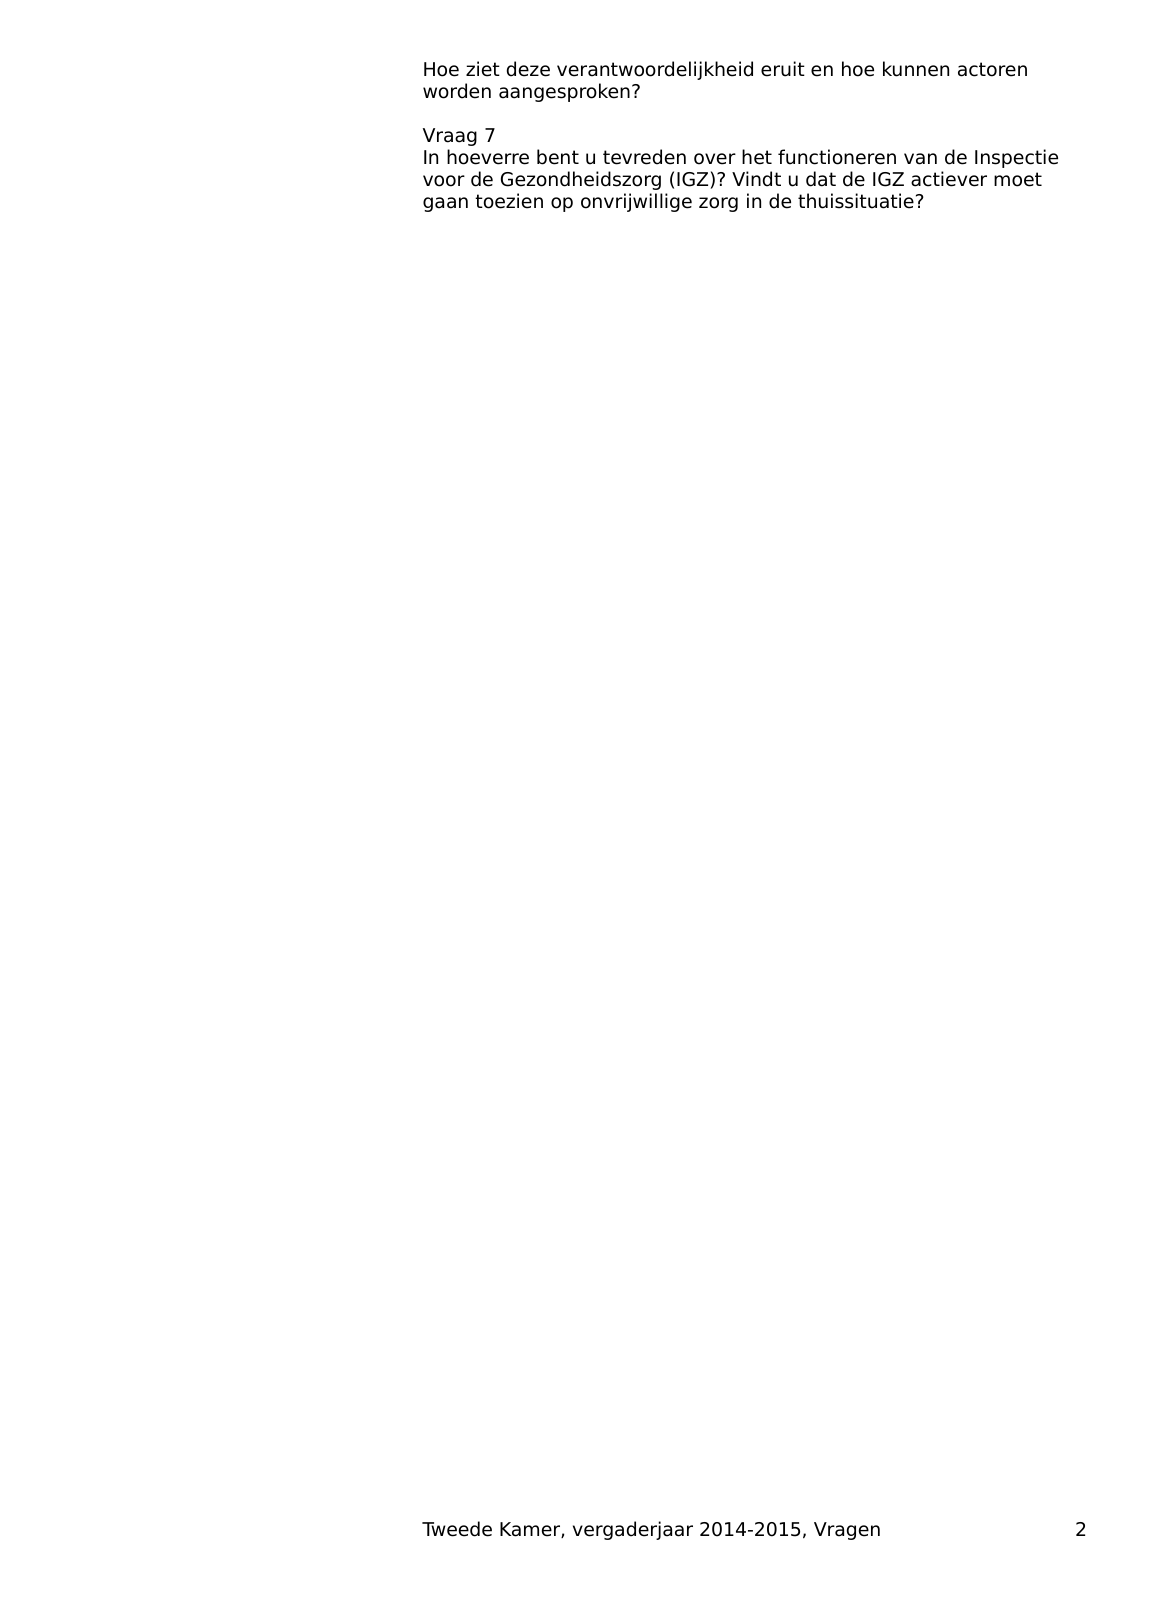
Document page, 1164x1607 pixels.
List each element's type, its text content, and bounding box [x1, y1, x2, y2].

text In hoeverre bent u tevreden over het functioneren van de Inspectie voor de Gezondheidszorg (IGZ)? Vindt u dat de IGZ actiever moet gaan toezien op onvrijwillige zorg in de thuissituatie? [422, 147, 1087, 213]
text Vraag 7 [422, 125, 1087, 147]
text Hoe ziet deze verantwoordelijkheid eruit en hoe kunnen actoren worden aangesproken? [422, 59, 1087, 103]
